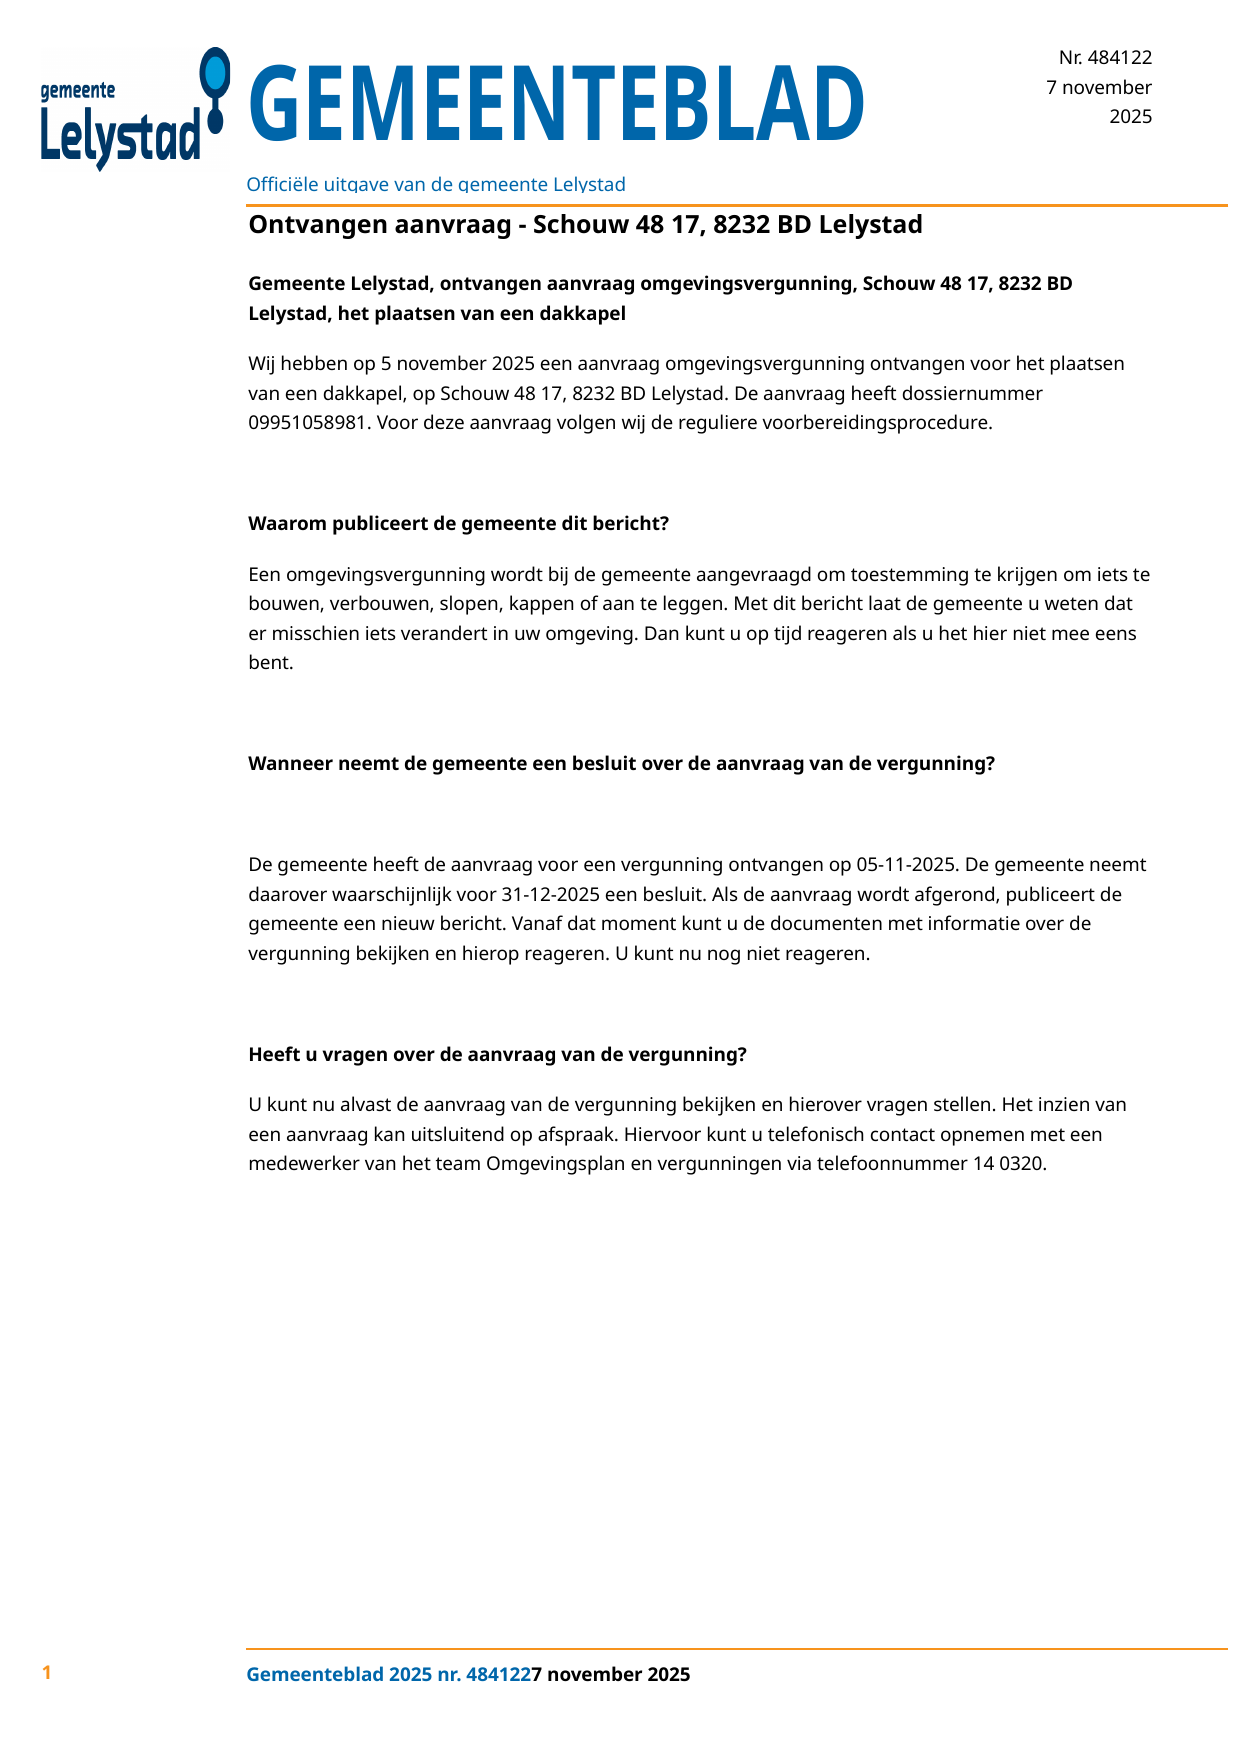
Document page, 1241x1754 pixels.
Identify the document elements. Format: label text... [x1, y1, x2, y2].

text Een omgevingsvergunning wordt bij de gemeente aangevraagd om toestemming te krijgen om iets te bouwen, verbouwen, slopen, kappen of aan te leggen. Met dit bericht laat de gemeente u weten dat er misschien iets verandert in uw omgeving. Dan kunt u op tijd reageren als u het hier niet mee eens bent. [248, 561, 1152, 675]
text Wanneer neemt de gemeente een besluit over de aanvraag van de vergunning? [248, 750, 1152, 776]
text Wij hebben op 5 november 2025 een aanvraag omgevingsvergunning ontvangen voor het plaatsen van een dakkapel, op Schouw 48 17, 8232 BD Lelystad. De aanvraag heeft dossiernummer 09951058981. Voor deze aanvraag volgen wij de reguliere voorbereidingsprocedure. [248, 350, 1152, 435]
text Heeft u vragen over de aanvraag van de vergunning? [248, 1041, 1152, 1066]
text Ontvangen aanvraag - Schouw 48 17, 8232 BD Lelystad [248, 207, 1152, 241]
text Waarom publiceert de gemeente dit bericht? [248, 510, 1152, 536]
text U kunt nu alvast de aanvraag van de vergunning bekijken en hierover vragen stellen. Het inzien van een aanvraag kan uitsluitend op afspraak. Hiervoor kunt u telefonisch contact opnemen met een medewerker van het team Omgevingsplan en vergunningen via telefoonnummer 14 0320. [248, 1091, 1152, 1176]
text Gemeente Lelystad, ontvangen aanvraag omgevingsvergunning, Schouw 48 17, 8232 BD Lelystad, het plaatsen van een dakkapel [248, 270, 1152, 326]
text De gemeente heeft de aanvraag voor een vergunning ontvangen op 05-11-2025. De gemeente neemt daarover waarschijnlijk voor 31-12-2025 een besluit. Als de aanvraag wordt afgerond, publiceert de gemeente een nieuw bericht. Vanaf dat moment kunt u de documenten met informatie over de vergunning bekijken en hierop reageren. U kunt nu nog niet reageren. [248, 851, 1152, 966]
picture [41, 47, 231, 172]
